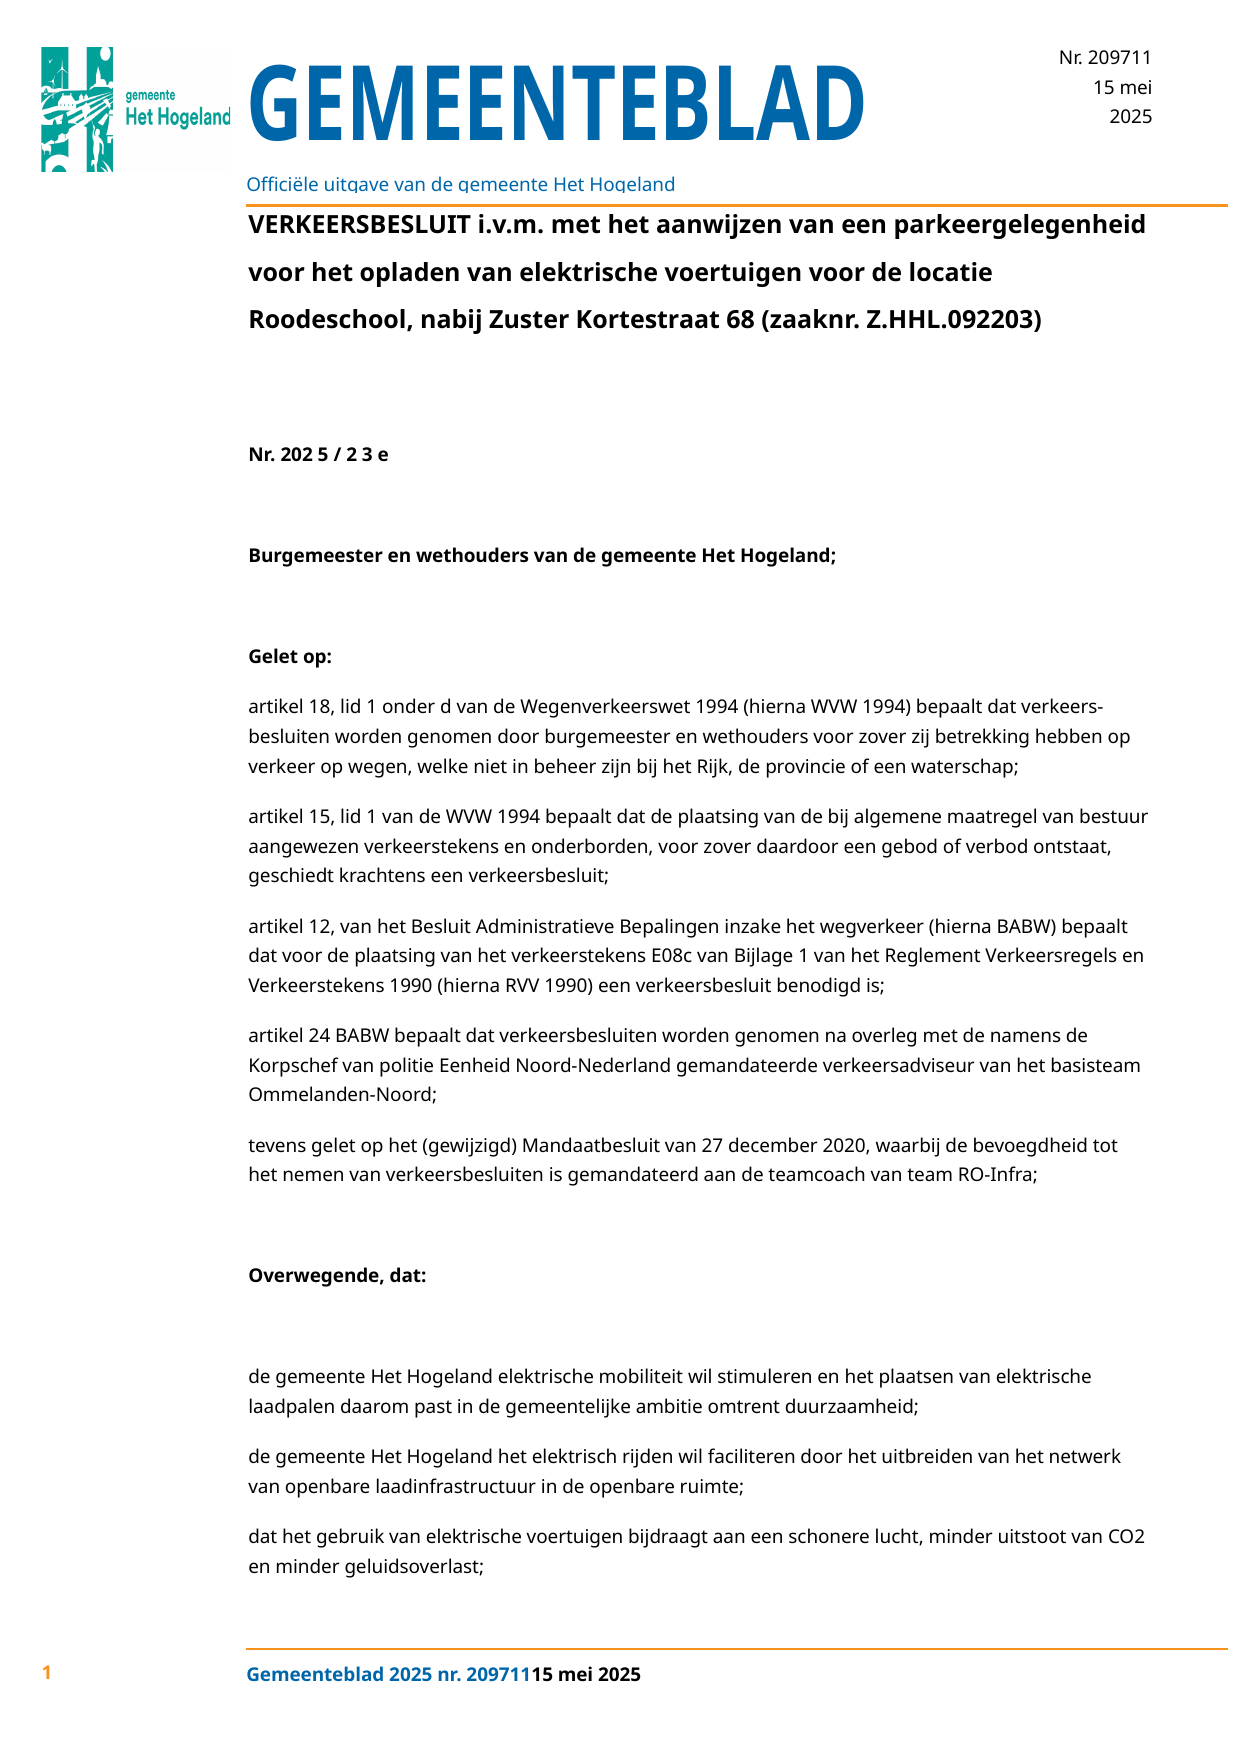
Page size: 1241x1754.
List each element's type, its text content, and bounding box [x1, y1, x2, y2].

text Gelet op: [248, 643, 1152, 669]
picture [41, 47, 231, 172]
text de gemeente Het Hogeland het elektrisch rijden wil faciliteren door het uitbreiden van het netwerk van openbare laadinfrastructuur in de openbare ruimte; [248, 1443, 1152, 1499]
text tevens gelet op het (gewijzigd) Mandaatbesluit van 27 december 2020, waarbij de bevoegdheid tot het nemen van verkeersbesluiten is gemandateerd aan de teamcoach van team RO-Infra; [248, 1132, 1152, 1187]
text Nr. 202 5 / 2 3 e [248, 442, 1152, 467]
text Burgemeester en wethouders van de gemeente Het Hogeland; [248, 542, 1152, 568]
text Overwegende, dat: [248, 1262, 1152, 1288]
text artikel 15, lid 1 van de WVW 1994 bepaalt dat de plaatsing van de bij algemene maatregel van bestuur aangewezen verkeerstekens en onderborden, voor zover daardoor een gebod of verbod ontstaat, geschiedt krachtens een verkeersbesluit; [248, 803, 1152, 888]
text VERKEERSBESLUIT i.v.m. met het aanwijzen van een parkeergelegenheid voor het opladen van elektrische voertuigen voor de locatie Roodeschool, nabij Zuster Kortestraat 68 (zaaknr. Z.HHL.092203) [248, 207, 1152, 336]
text artikel 18, lid 1 onder d van de Wegenverkeerswet 1994 (hierna WVW 1994) bepaalt dat verkeers-besluiten worden genomen door burgemeester en wethouders voor zover zij betrekking hebben op verkeer op wegen, welke niet in beheer zijn bij het Rijk, de provincie of een waterschap; [248, 694, 1152, 779]
text artikel 24 BABW bepaalt dat verkeersbesluiten worden genomen na overleg met de namens de Korpschef van politie Eenheid Noord-Nederland gemandateerde verkeersadviseur van het basisteam Ommelanden-Noord; [248, 1022, 1152, 1107]
text dat het gebruik van elektrische voertuigen bijdraagt aan een schonere lucht, minder uitstoot van CO2 en minder geluidsoverlast; [248, 1523, 1152, 1579]
text artikel 12, van het Besluit Administratieve Bepalingen inzake het wegverkeer (hierna BABW) bepaalt dat voor de plaatsing van het verkeerstekens E08c van Bijlage 1 van het Reglement Verkeersregels en Verkeerstekens 1990 (hierna RVV 1990) een verkeersbesluit benodigd is; [248, 913, 1152, 998]
text de gemeente Het Hogeland elektrische mobiliteit wil stimuleren en het plaatsen van elektrische laadpalen daarom past in de gemeentelijke ambitie omtrent duurzaamheid; [248, 1363, 1152, 1419]
